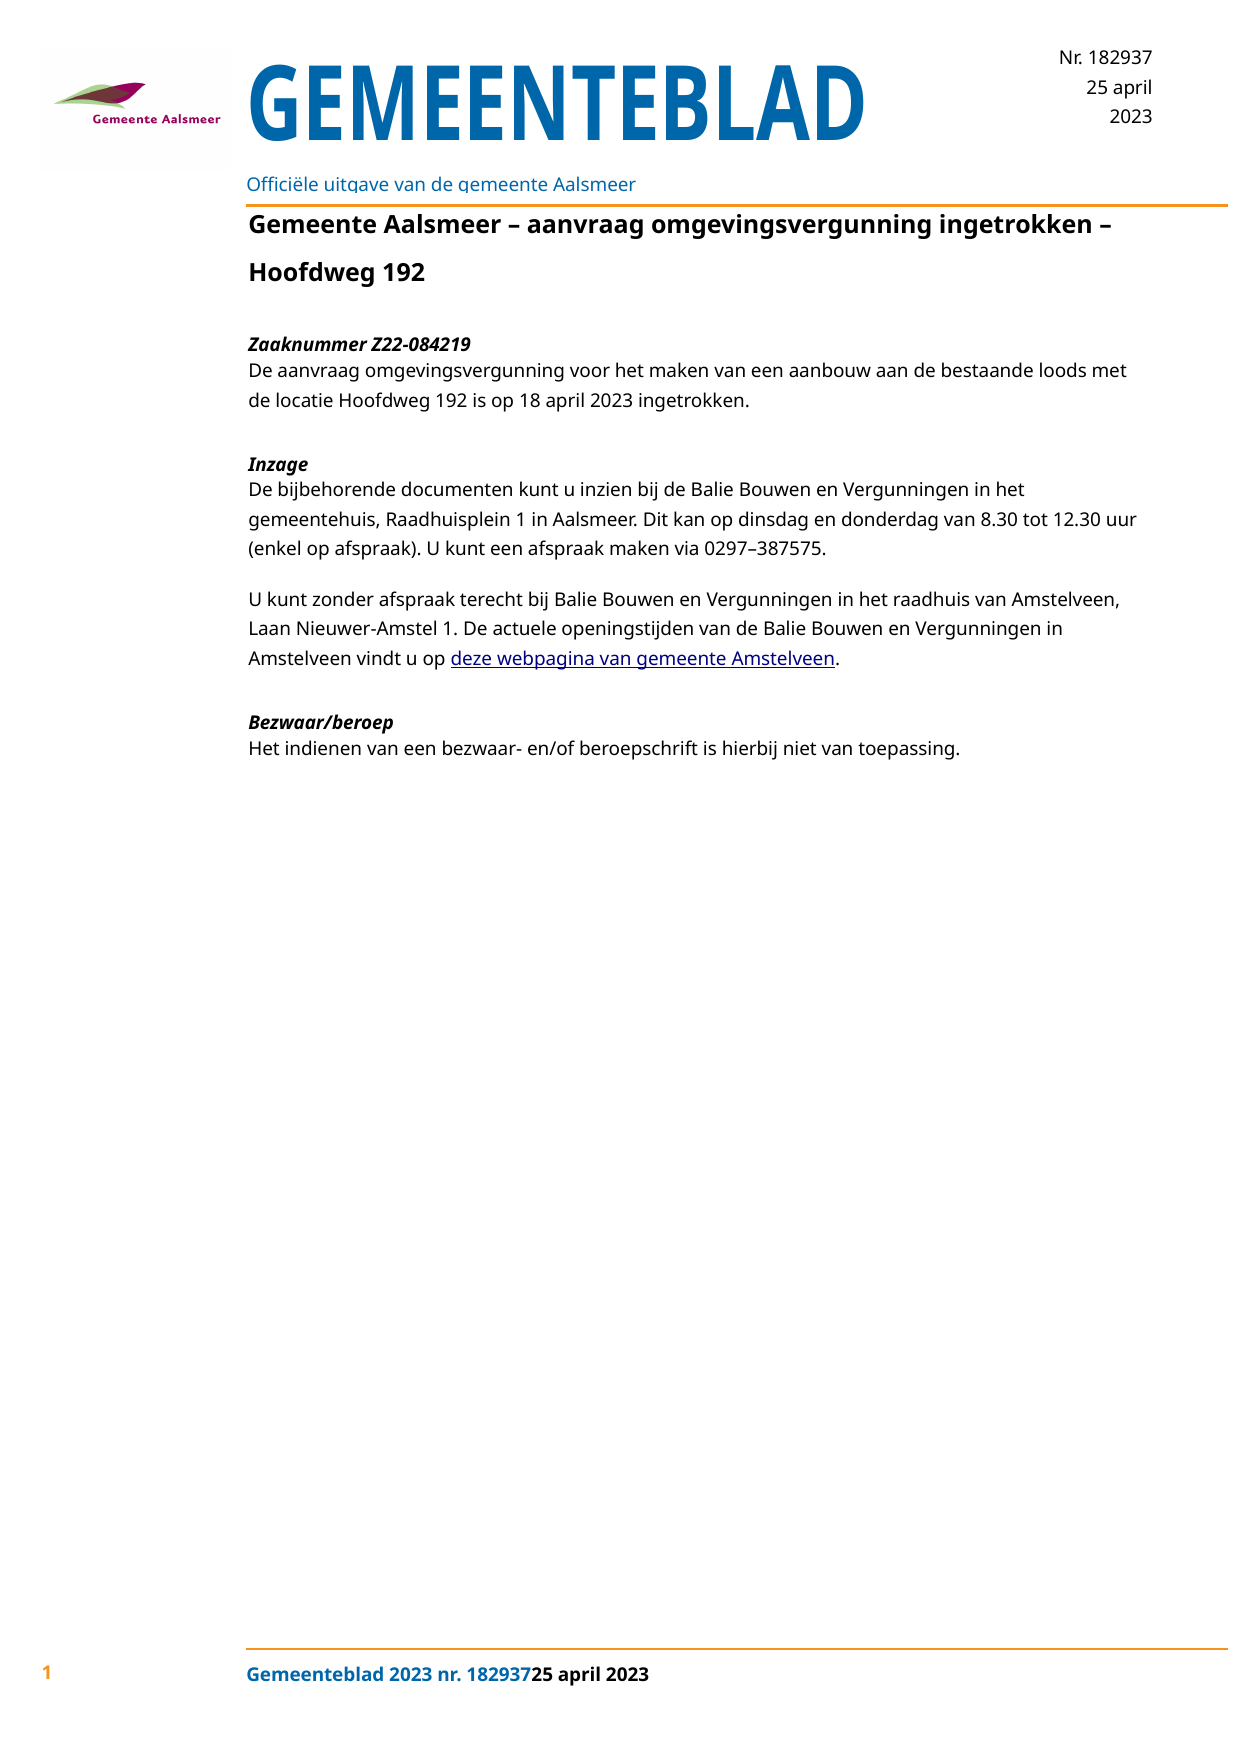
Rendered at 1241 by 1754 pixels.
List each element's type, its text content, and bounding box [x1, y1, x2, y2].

text De aanvraag omgevingsvergunning voor het maken van een aanbouw aan de bestaande loods met de locatie Hoofdweg 192 is op 18 april 2023 ingetrokken. [248, 357, 1152, 412]
picture [41, 47, 231, 172]
text De bijbehorende documenten kunt u inzien bij de Balie Bouwen en Vergunningen in het gemeentehuis, Raadhuisplein 1 in Aalsmeer. Dit kan op dinsdag en donderdag van 8.30 tot 12.30 uur (enkel op afspraak). U kunt een afspraak maken via 0297–387575. [248, 476, 1152, 561]
text Inzage [248, 451, 1152, 476]
text U kunt zonder afspraak terecht bij Balie Bouwen en Vergunningen in het raadhuis van Amstelveen, Laan Nieuwer-Amstel 1. De actuele openingstijden van de Balie Bouwen en Vergunningen in Amstelveen vindt u op deze webpagina van gemeente Amstelveen. [248, 586, 1152, 671]
text Bezwaar/beroep [248, 709, 1152, 735]
text Zaaknummer Z22-084219 [248, 331, 1152, 357]
text Gemeente Aalsmeer – aanvraag omgevingsvergunning ingetrokken – Hoofdweg 192 [248, 207, 1152, 288]
text Het indienen van een bezwaar- en/of beroepschrift is hierbij niet van toepassing. [248, 735, 1152, 761]
